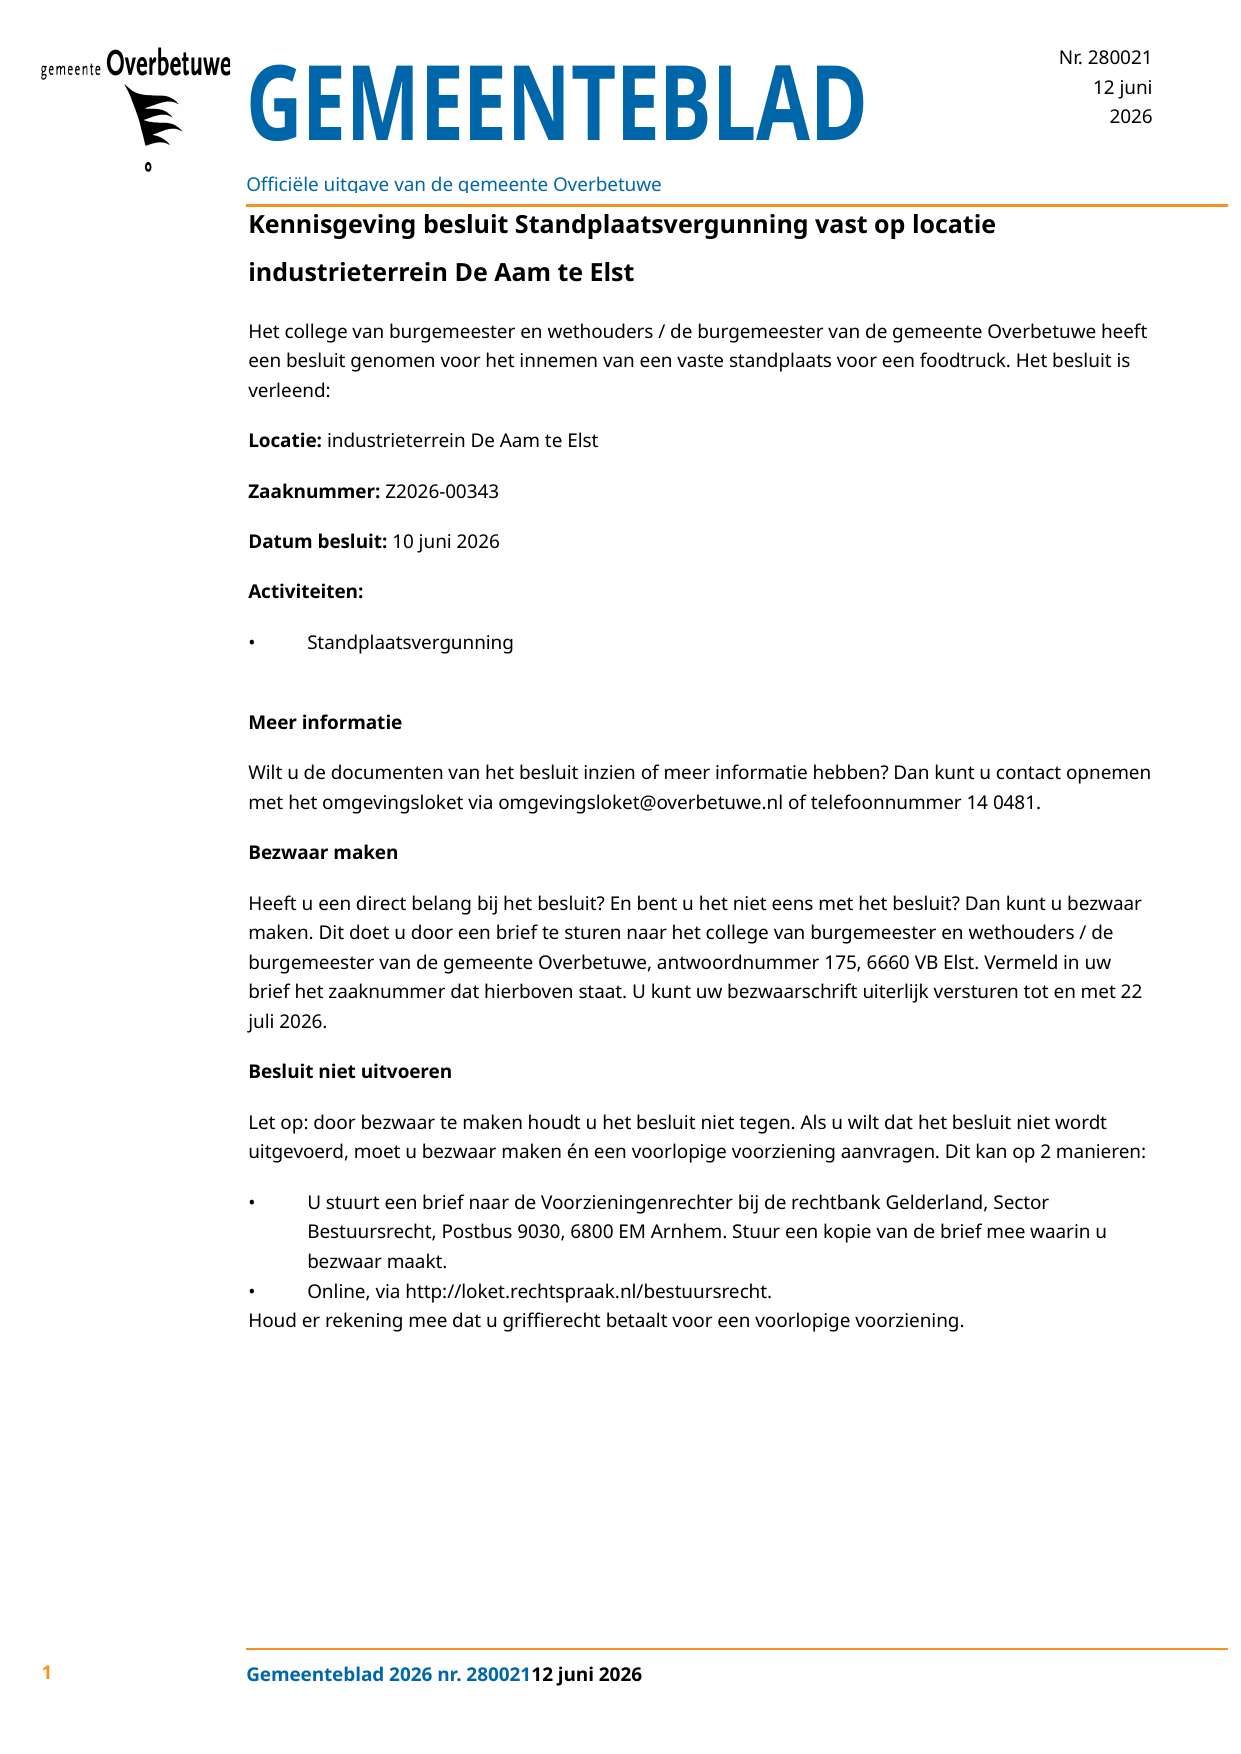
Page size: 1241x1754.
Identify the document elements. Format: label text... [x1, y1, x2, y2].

text Activiteiten: [248, 579, 1152, 604]
text Datum besluit: 10 juni 2026 [248, 528, 1152, 554]
text Kennisgeving besluit Standplaatsvergunning vast op locatie industrieterrein De Aam te Elst [248, 207, 1152, 288]
text Heeft u een direct belang bij het besluit? En bent u het niet eens met het besluit? Dan kunt u bezwaar maken. Dit doet u door een brief te sturen naar het college van burgemeester en wethouders / de burgemeester van de gemeente Overbetuwe, antwoordnummer 175, 6660 VB Elst. Vermeld in uw brief het zaaknummer dat hierboven staat. U kunt uw bezwaarschrift uiterlijk versturen tot en met 22 juli 2026. [248, 890, 1152, 1034]
text Het college van burgemeester en wethouders / de burgemeester van de gemeente Overbetuwe heeft een besluit genomen voor het innemen van een vaste standplaats voor een foodtruck. Het besluit is verleend: [248, 318, 1152, 403]
picture [41, 47, 231, 172]
list U stuurt een brief naar de Voorzieningenrechter bij de rechtbank Gelderland, Sector Bestuursrecht, Postbus 9030, 6800 EM Arnhem. Stuur een kopie van de brief mee waarin u bezwaar maakt. [248, 1189, 1152, 1274]
text Meer informatie [248, 709, 1152, 735]
text Wilt u de documenten van het besluit inzien of meer informatie hebben? Dan kunt u contact opnemen met het omgevingsloket via omgevingsloket@overbetuwe.nl of telefoonnummer 14 0481. [248, 759, 1152, 815]
text Besluit niet uitvoeren [248, 1059, 1152, 1084]
text Bezwaar maken [248, 839, 1152, 865]
text Let op: door bezwaar te maken houdt u het besluit niet tegen. Als u wilt dat het besluit niet wordt uitgevoerd, moet u bezwaar maken én een voorlopige voorziening aanvragen. Dit kan op 2 manieren: [248, 1109, 1152, 1164]
text Zaaknummer: Z2026-00343 [248, 478, 1152, 504]
list Online, via http://loket.rechtspraak.nl/bestuursrecht. [248, 1278, 1152, 1304]
list Standplaatsvergunning [248, 629, 1152, 655]
text Locatie: industrieterrein De Aam te Elst [248, 427, 1152, 453]
text Houd er rekening mee dat u griffierecht betaalt voor een voorlopige voorziening. [248, 1307, 1152, 1333]
